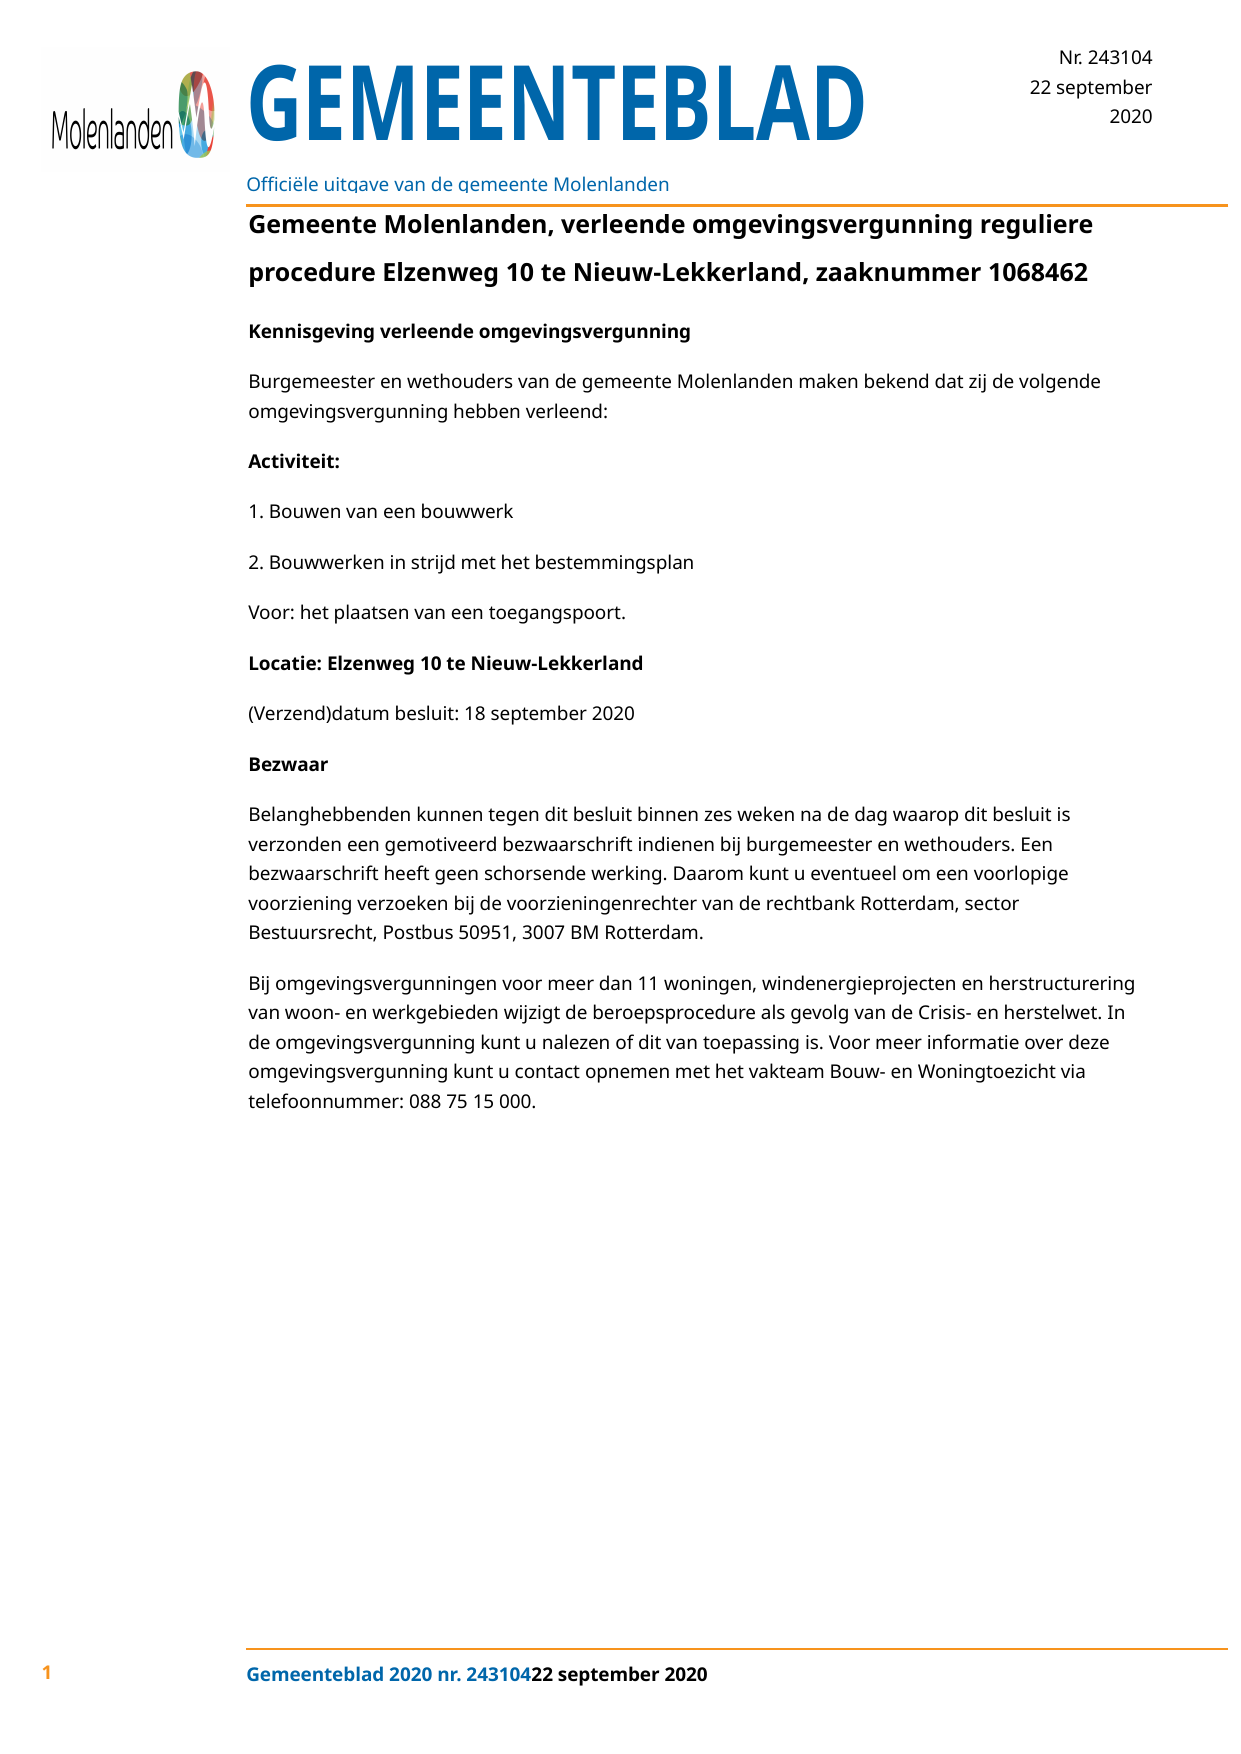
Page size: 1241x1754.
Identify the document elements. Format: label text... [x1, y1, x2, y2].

text Bij omgevingsvergunningen voor meer dan 11 woningen, windenergieprojecten en herstructurering van woon- en werkgebieden wijzigt de beroepsprocedure als gevolg van de Crisis- en herstelwet. In de omgevingsvergunning kunt u nalezen of dit van toepassing is. Voor meer informatie over deze omgevingsvergunning kunt u contact opnemen met het vakteam Bouw- en Woningtoezicht via telefoonnummer: 088 75 15 000. [248, 970, 1152, 1114]
text Bezwaar [248, 751, 1152, 777]
text 2. Bouwwerken in strijd met het bestemmingsplan [248, 549, 1152, 575]
text Voor: het plaatsen van een toegangspoort. [248, 599, 1152, 625]
text Activiteit: [248, 448, 1152, 474]
text Locatie: Elzenweg 10 te Nieuw-Lekkerland [248, 650, 1152, 676]
picture [41, 47, 231, 172]
text Burgemeester en wethouders van de gemeente Molenlanden maken bekend dat zij de volgende omgevingsvergunning hebben verleend: [248, 368, 1152, 424]
text Gemeente Molenlanden, verleende omgevingsvergunning reguliere procedure Elzenweg 10 te Nieuw-Lekkerland, zaaknummer 1068462 [248, 207, 1152, 288]
text (Verzend)datum besluit: 18 september 2020 [248, 700, 1152, 726]
text 1. Bouwen van een bouwwerk [248, 499, 1152, 524]
text Belanghebbenden kunnen tegen dit besluit binnen zes weken na de dag waarop dit besluit is verzonden een gemotiveerd bezwaarschrift indienen bij burgemeester en wethouders. Een bezwaarschrift heeft geen schorsende werking. Daarom kunt u eventueel om een voorlopige voorziening verzoeken bij de voorzieningenrechter van de rechtbank Rotterdam, sector Bestuursrecht, Postbus 50951, 3007 BM Rotterdam. [248, 801, 1152, 945]
text Kennisgeving verleende omgevingsvergunning [248, 318, 1152, 344]
